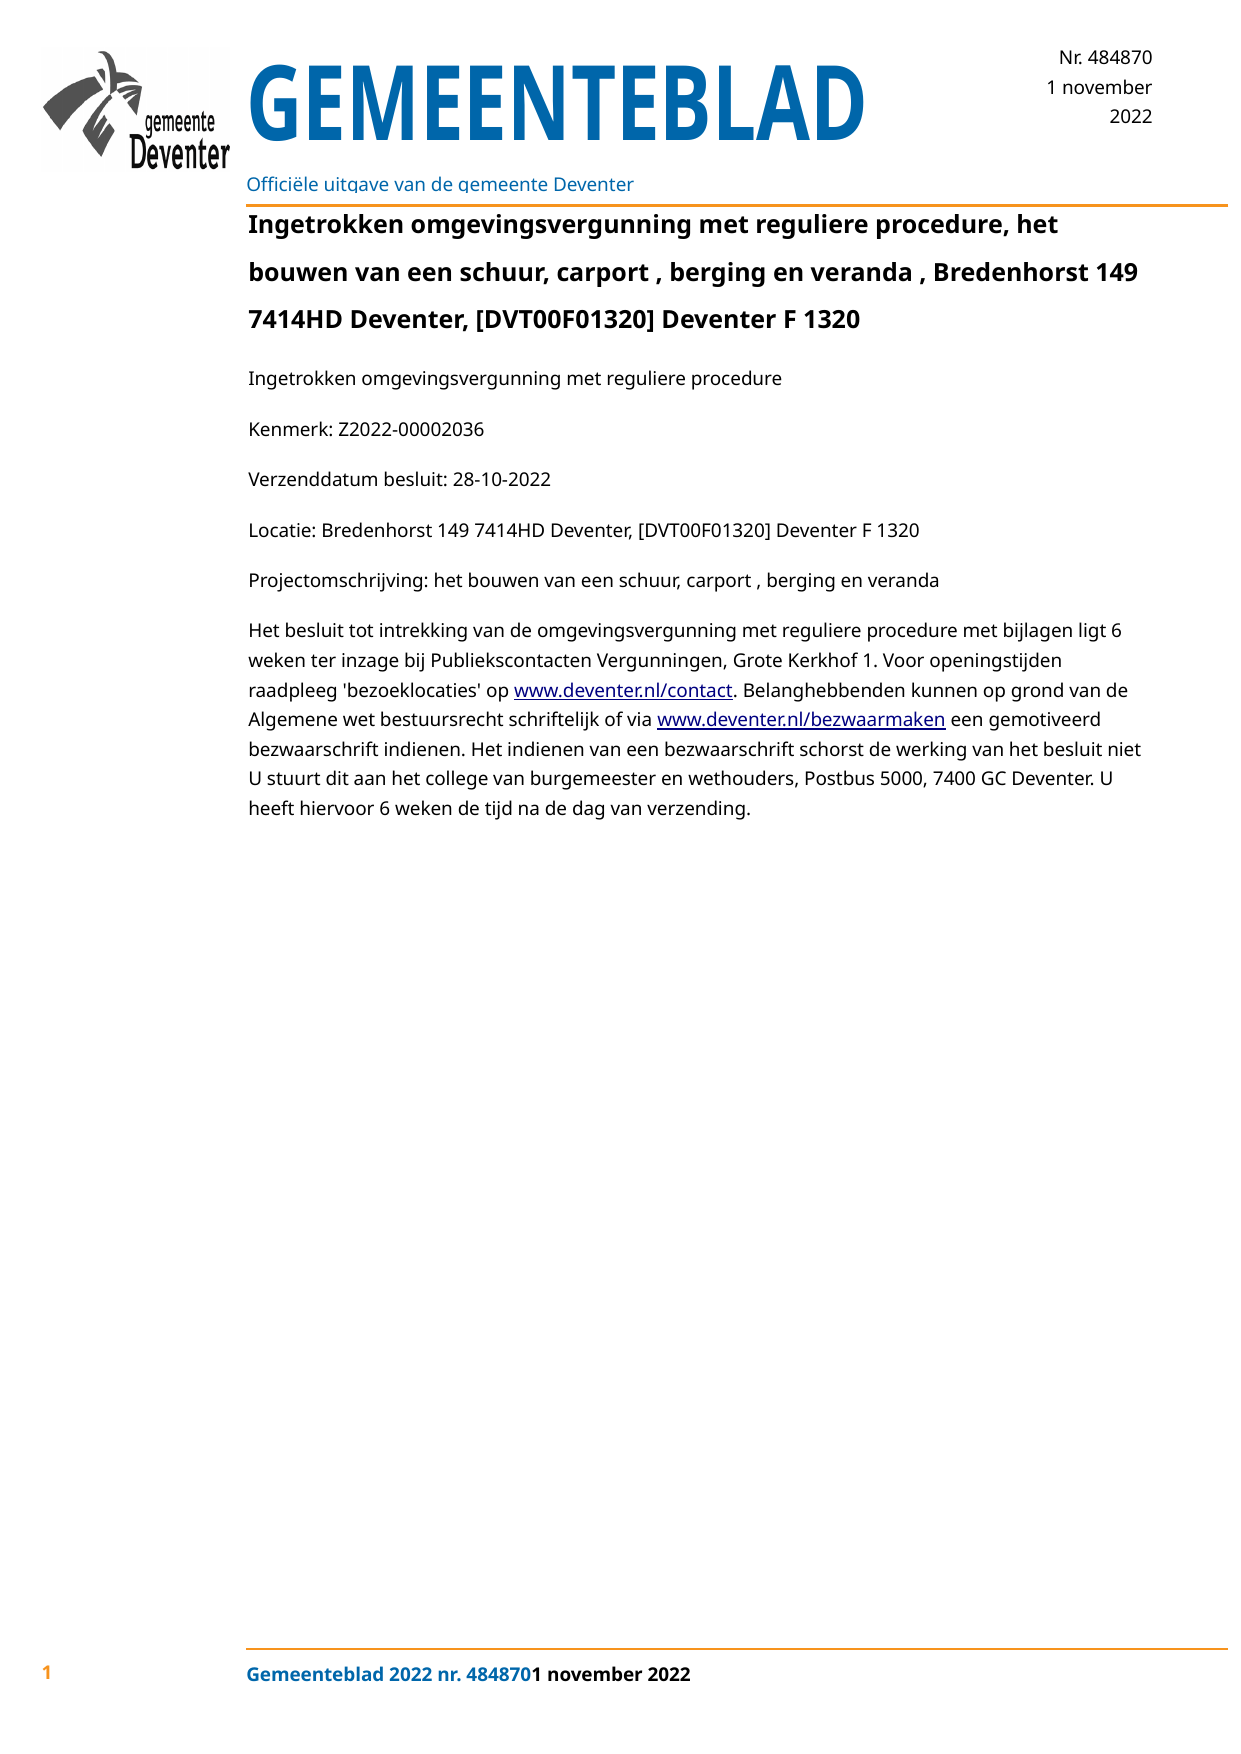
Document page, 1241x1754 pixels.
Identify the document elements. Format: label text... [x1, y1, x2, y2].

text Locatie: Bredenhorst 149 7414HD Deventer, [DVT00F01320] Deventer F 1320 [248, 517, 1152, 542]
text Ingetrokken omgevingsvergunning met reguliere procedure [248, 366, 1152, 391]
text Ingetrokken omgevingsvergunning met reguliere procedure, het bouwen van een schuur, carport , berging en veranda , Bredenhorst 149 7414HD Deventer, [DVT00F01320] Deventer F 1320 [248, 207, 1152, 336]
text Projectomschrijving: het bouwen van een schuur, carport , berging en veranda [248, 567, 1152, 593]
text Het besluit tot intrekking van de omgevingsvergunning met reguliere procedure met bijlagen ligt 6 weken ter inzage bij Publiekscontacten Vergunningen, Grote Kerkhof 1. Voor openingstijden raadpleeg 'bezoeklocaties' op www.deventer.nl/contact. Belanghebbenden kunnen op grond van de Algemene wet bestuursrecht schriftelijk of via www.deventer.nl/bezwaarmaken een gemotiveerd bezwaarschrift indienen. Het indienen van een bezwaarschrift schorst de werking van het besluit niet U stuurt dit aan het college van burgemeester en wethouders, Postbus 5000, 7400 GC Deventer. U heeft hiervoor 6 weken de tijd na de dag van verzending. [248, 618, 1152, 821]
picture [41, 47, 231, 172]
text Kenmerk: Z2022-00002036 [248, 416, 1152, 442]
text Verzenddatum besluit: 28-10-2022 [248, 466, 1152, 492]
